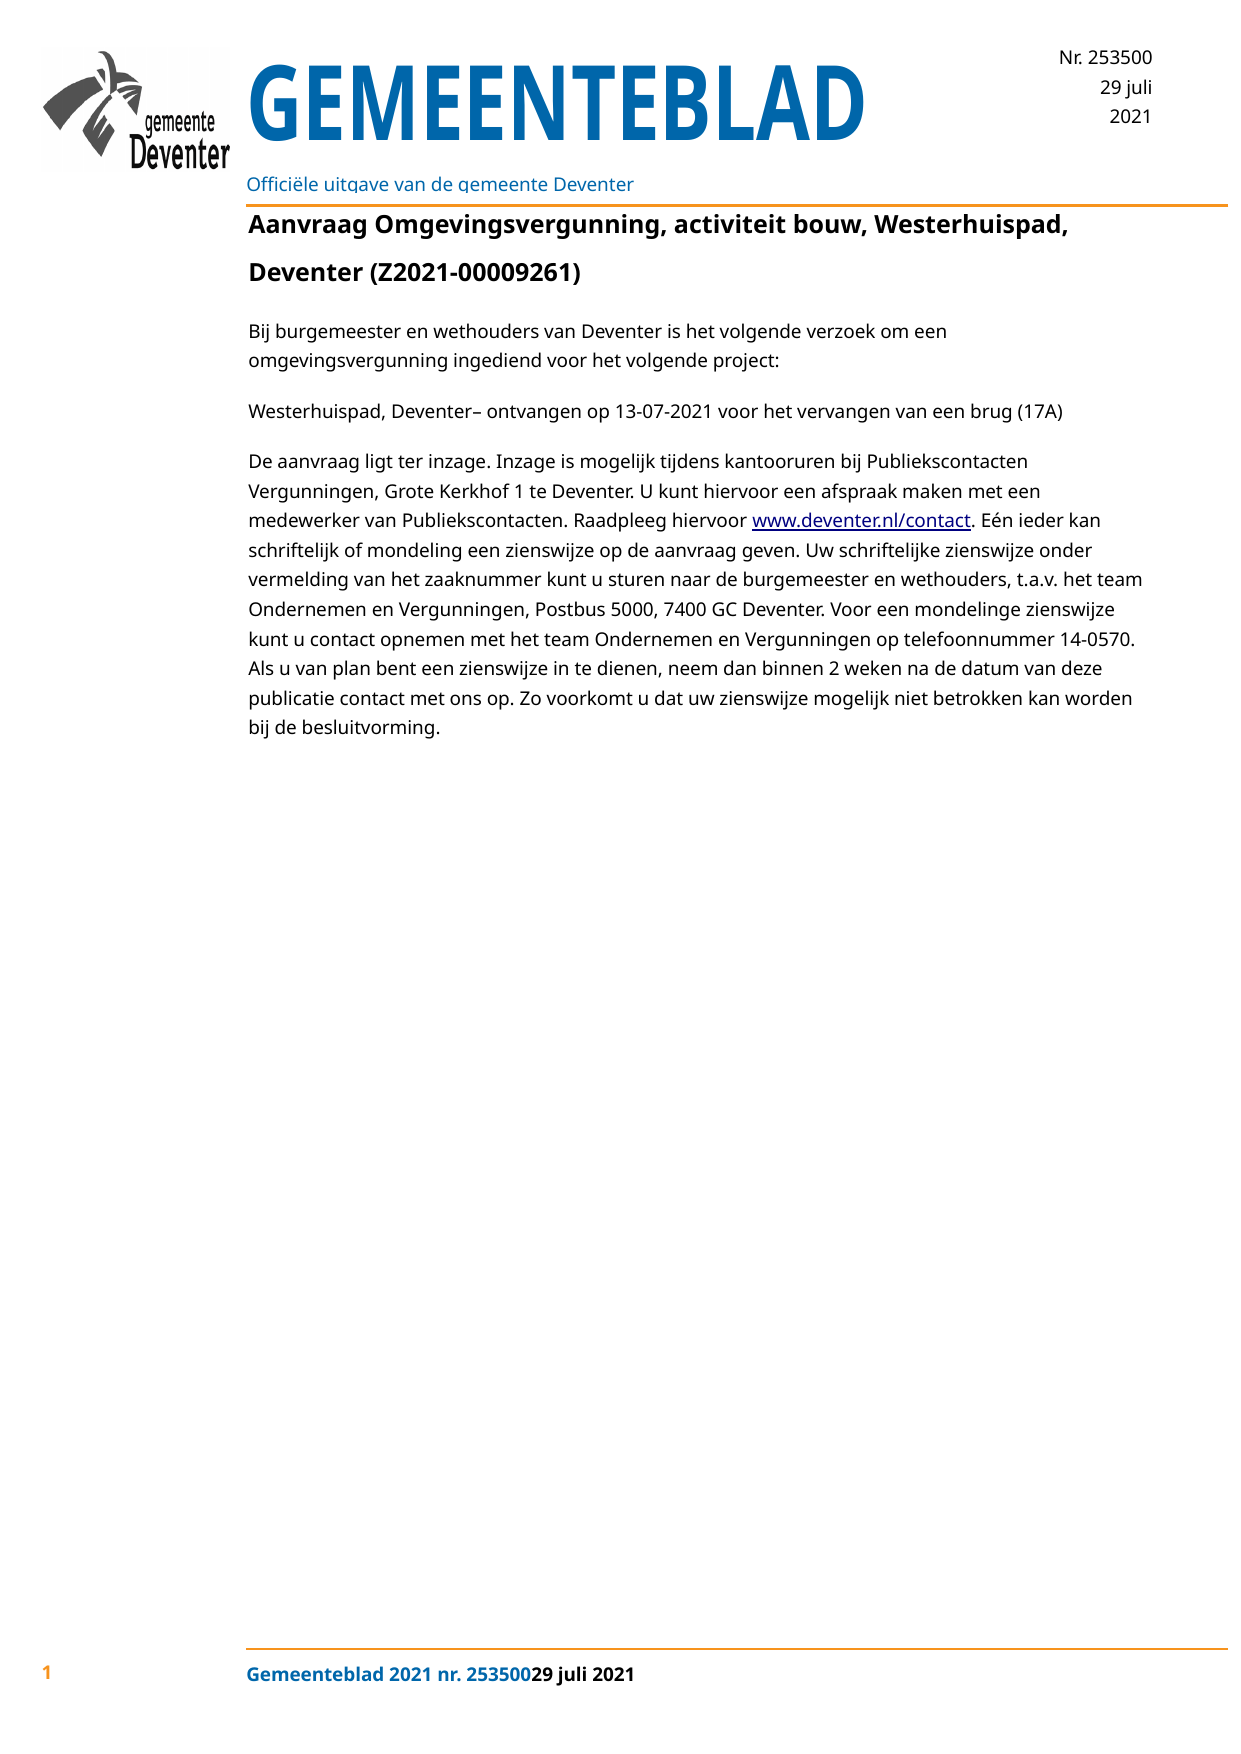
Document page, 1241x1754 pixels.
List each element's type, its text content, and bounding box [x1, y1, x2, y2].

text Westerhuispad, Deventer– ontvangen op 13-07-2021 voor het vervangen van een brug (17A) [248, 398, 1152, 424]
picture [41, 47, 231, 172]
text Bij burgemeester en wethouders van Deventer is het volgende verzoek om een omgevingsvergunning ingediend voor het volgende project: [248, 318, 1152, 373]
text De aanvraag ligt ter inzage. Inzage is mogelijk tijdens kantooruren bij Publiekscontacten Vergunningen, Grote Kerkhof 1 te Deventer. U kunt hiervoor een afspraak maken met een medewerker van Publiekscontacten. Raadpleeg hiervoor www.deventer.nl/contact. Eén ieder kan schriftelijk of mondeling een zienswijze op de aanvraag geven. Uw schriftelijke zienswijze onder vermelding van het zaaknummer kunt u sturen naar de burgemeester en wethouders, t.a.v. het team Ondernemen en Vergunningen, Postbus 5000, 7400 GC Deventer. Voor een mondelinge zienswijze kunt u contact opnemen met het team Ondernemen en Vergunningen op telefoonnummer 14-0570. Als u van plan bent een zienswijze in te dienen, neem dan binnen 2 weken na de datum van deze publicatie contact met ons op. Zo voorkomt u dat uw zienswijze mogelijk niet betrokken kan worden bij de besluitvorming. [248, 448, 1152, 740]
text Aanvraag Omgevingsvergunning, activiteit bouw, Westerhuispad, Deventer (Z2021-00009261) [248, 207, 1152, 288]
